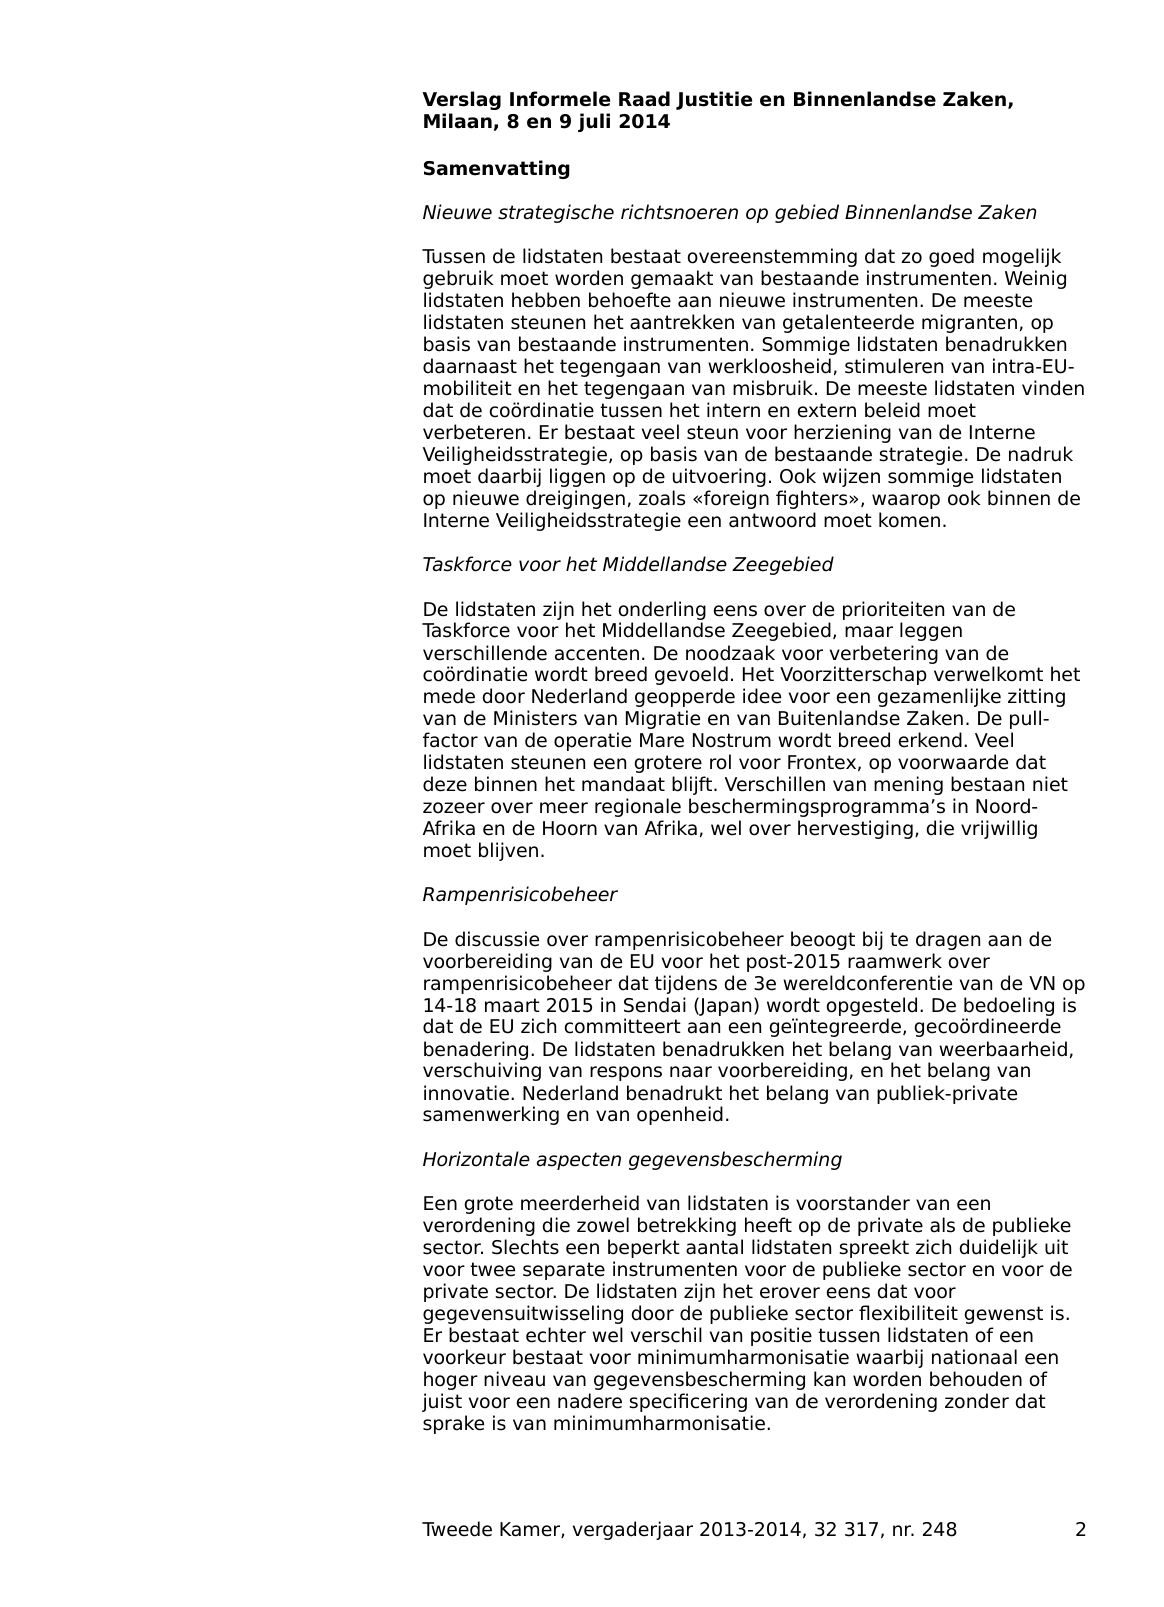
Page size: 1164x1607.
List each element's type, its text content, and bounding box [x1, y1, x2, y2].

subtitle Rampenrisicobeheer [422, 884, 1087, 906]
subtitle Nieuwe strategische richtsnoeren op gebied Binnenlandse Zaken [422, 202, 1087, 224]
text De lidstaten zijn het onderling eens over de prioriteiten van de Taskforce voor het Middellandse Zeegebied, maar leggen verschillende accenten. De noodzaak voor verbetering van de coördinatie wordt breed gevoeld. Het Voorzitterschap verwelkomt het mede door Nederland geopperde idee voor een gezamenlijke zitting van de Ministers van Migratie en van Buitenlandse Zaken. De pull-factor van de operatie Mare Nostrum wordt breed erkend. Veel lidstaten steunen een grotere rol voor Frontex, op voorwaarde dat deze binnen het mandaat blijft. Verschillen van mening bestaan niet zozeer over meer regionale beschermingsprogramma’s in Noord-Afrika en de Hoorn van Afrika, wel over hervestiging, die vrijwillig moet blijven. [422, 598, 1087, 862]
text Tussen de lidstaten bestaat overeenstemming dat zo goed mogelijk gebruik moet worden gemaakt van bestaande instrumenten. Weinig lidstaten hebben behoefte aan nieuwe instrumenten. De meeste lidstaten steunen het aantrekken van getalenteerde migranten, op basis van bestaande instrumenten. Sommige lidstaten benadrukken daarnaast het tegengaan van werkloosheid, stimuleren van intra-EU-mobiliteit en het tegengaan van misbruik. De meeste lidstaten vinden dat de coördinatie tussen het intern en extern beleid moet verbeteren. Er bestaat veel steun voor herziening van de Interne Veiligheidsstrategie, op basis van de bestaande strategie. De nadruk moet daarbij liggen op de uitvoering. Ook wijzen sommige lidstaten op nieuwe dreigingen, zoals «foreign fighters», waarop ook binnen de Interne Veiligheidsstrategie een antwoord moet komen. [422, 246, 1087, 532]
subtitle Horizontale aspecten gegevensbescherming [422, 1148, 1087, 1171]
subtitle Verslag Informele Raad Justitie en Binnenlandse Zaken, Milaan, 8 en 9 juli 2014 [422, 89, 1087, 133]
subtitle Taskforce voor het Middellandse Zeegebied [422, 554, 1087, 576]
text De discussie over rampenrisicobeheer beoogt bij te dragen aan de voorbereiding van de EU voor het post-2015 raamwerk over rampenrisicobeheer dat tijdens de 3e wereldconferentie van de VN op 14-18 maart 2015 in Sendai (Japan) wordt opgesteld. De bedoeling is dat de EU zich committeert aan een geïntegreerde, gecoördineerde benadering. De lidstaten benadrukken het belang van weerbaarheid, verschuiving van respons naar voorbereiding, en het belang van innovatie. Nederland benadrukt het belang van publiek-private samenwerking en van openheid. [422, 928, 1087, 1126]
subtitle Samenvatting [422, 158, 1087, 180]
text Een grote meerderheid van lidstaten is voorstander van een verordening die zowel betrekking heeft op de private als de publieke sector. Slechts een beperkt aantal lidstaten spreekt zich duidelijk uit voor twee separate instrumenten voor de publieke sector en voor de private sector. De lidstaten zijn het erover eens dat voor gegevensuitwisseling door de publieke sector flexibiliteit gewenst is. Er bestaat echter wel verschil van positie tussen lidstaten of een voorkeur bestaat voor minimumharmonisatie waarbij nationaal een hoger niveau van gegevensbescherming kan worden behouden of juist voor een nadere specificering van de verordening zonder dat sprake is van minimumharmonisatie. [422, 1193, 1087, 1434]
